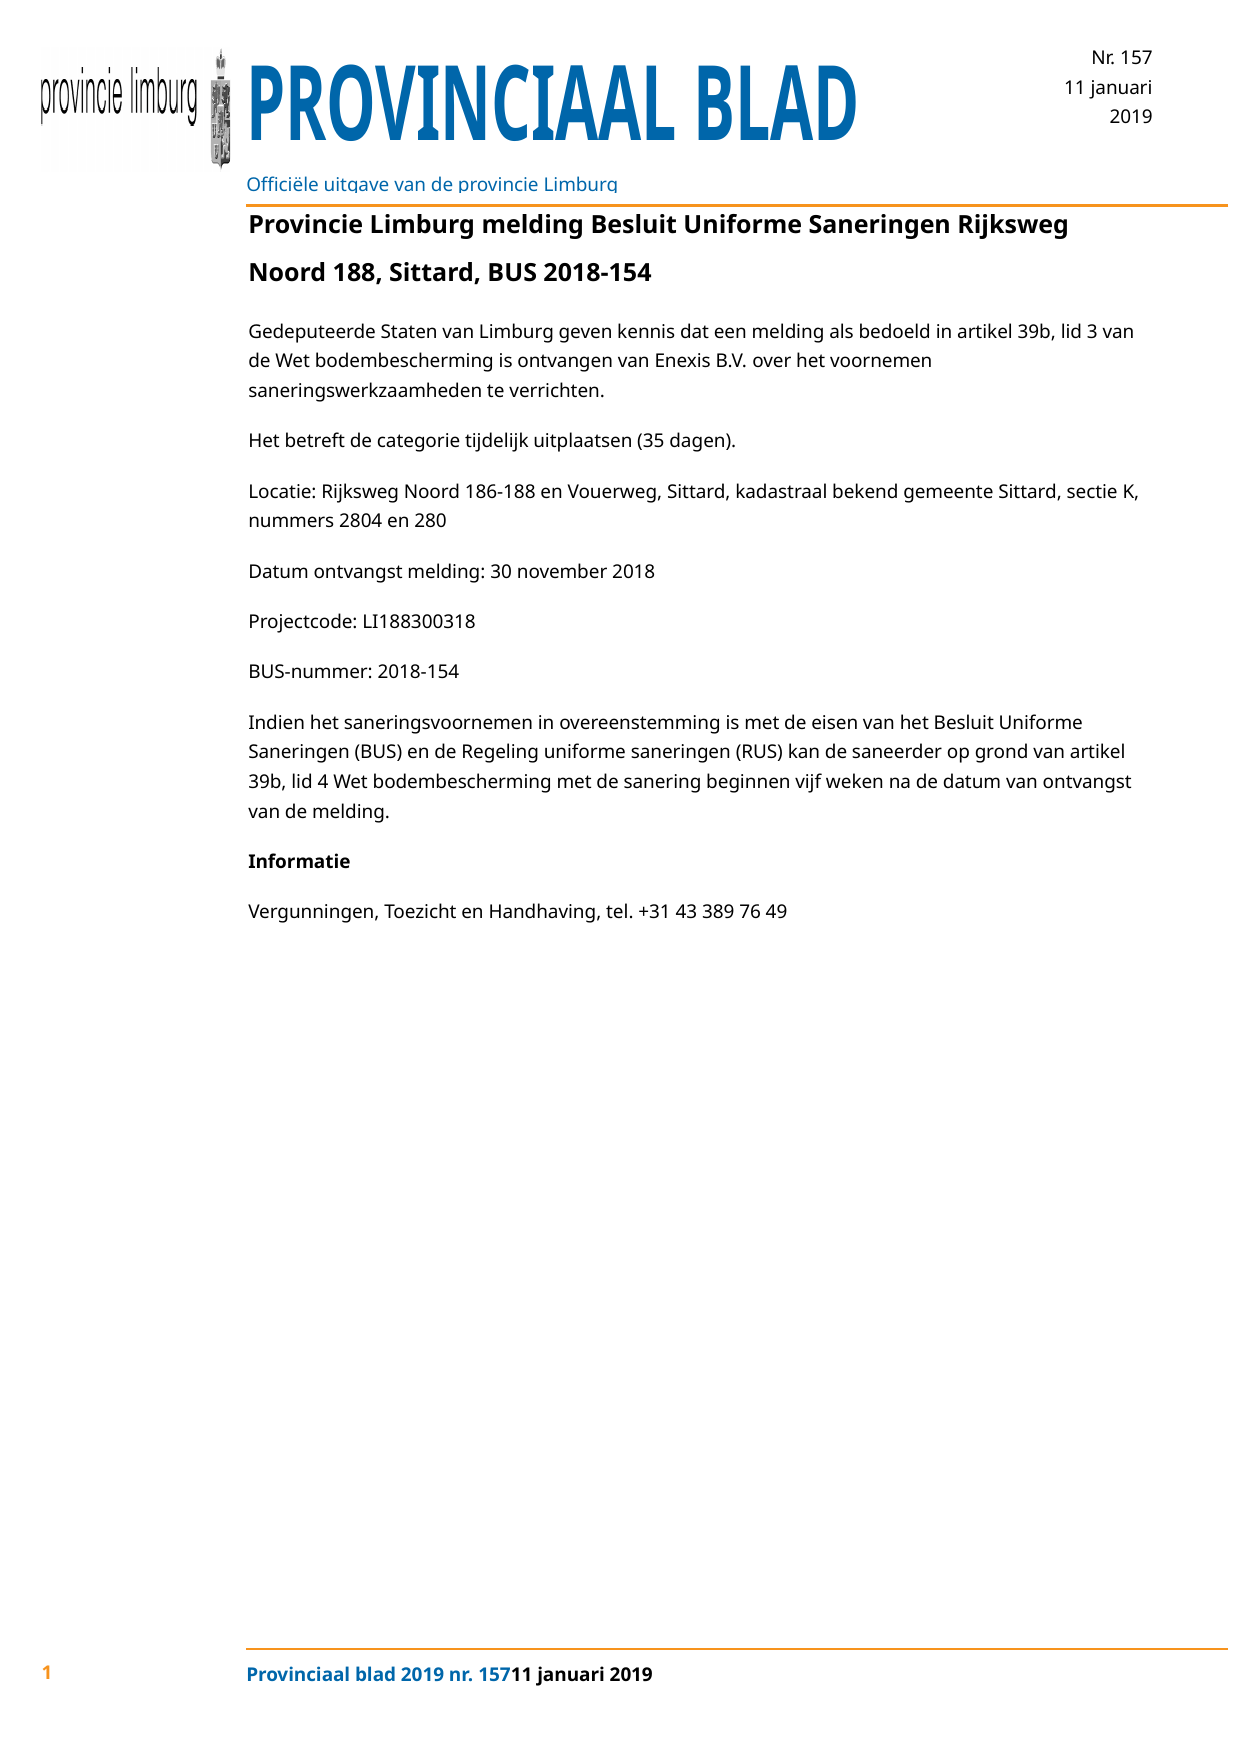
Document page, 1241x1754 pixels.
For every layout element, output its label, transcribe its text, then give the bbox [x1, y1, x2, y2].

text Het betreft de categorie tijdelijk uitplaatsen (35 dagen). [248, 427, 1152, 453]
text Projectcode: LI188300318 [248, 608, 1152, 634]
text Vergunningen, Toezicht en Handhaving, tel. +31 43 389 76 49 [248, 899, 1152, 924]
text Gedeputeerde Staten van Limburg geven kennis dat een melding als bedoeld in artikel 39b, lid 3 van de Wet bodembescherming is ontvangen van Enexis B.V. over het voornemen saneringswerkzaamheden te verrichten. [248, 318, 1152, 403]
text Informatie [248, 848, 1152, 874]
text Indien het saneringsvoornemen in overeenstemming is met de eisen van het Besluit Uniforme Saneringen (BUS) en de Regeling uniforme saneringen (RUS) kan de saneerder op grond van artikel 39b, lid 4 Wet bodembescherming met de sanering beginnen vijf weken na de datum van ontvangst van de melding. [248, 709, 1152, 824]
text Datum ontvangst melding: 30 november 2018 [248, 558, 1152, 584]
text Locatie: Rijksweg Noord 186-188 en Vouerweg, Sittard, kadastraal bekend gemeente Sittard, sectie K, nummers 2804 en 280 [248, 478, 1152, 533]
text BUS-nummer: 2018-154 [248, 659, 1152, 684]
picture [41, 47, 231, 172]
text Provincie Limburg melding Besluit Uniforme Saneringen Rijksweg Noord 188, Sittard, BUS 2018-154 [248, 207, 1152, 288]
